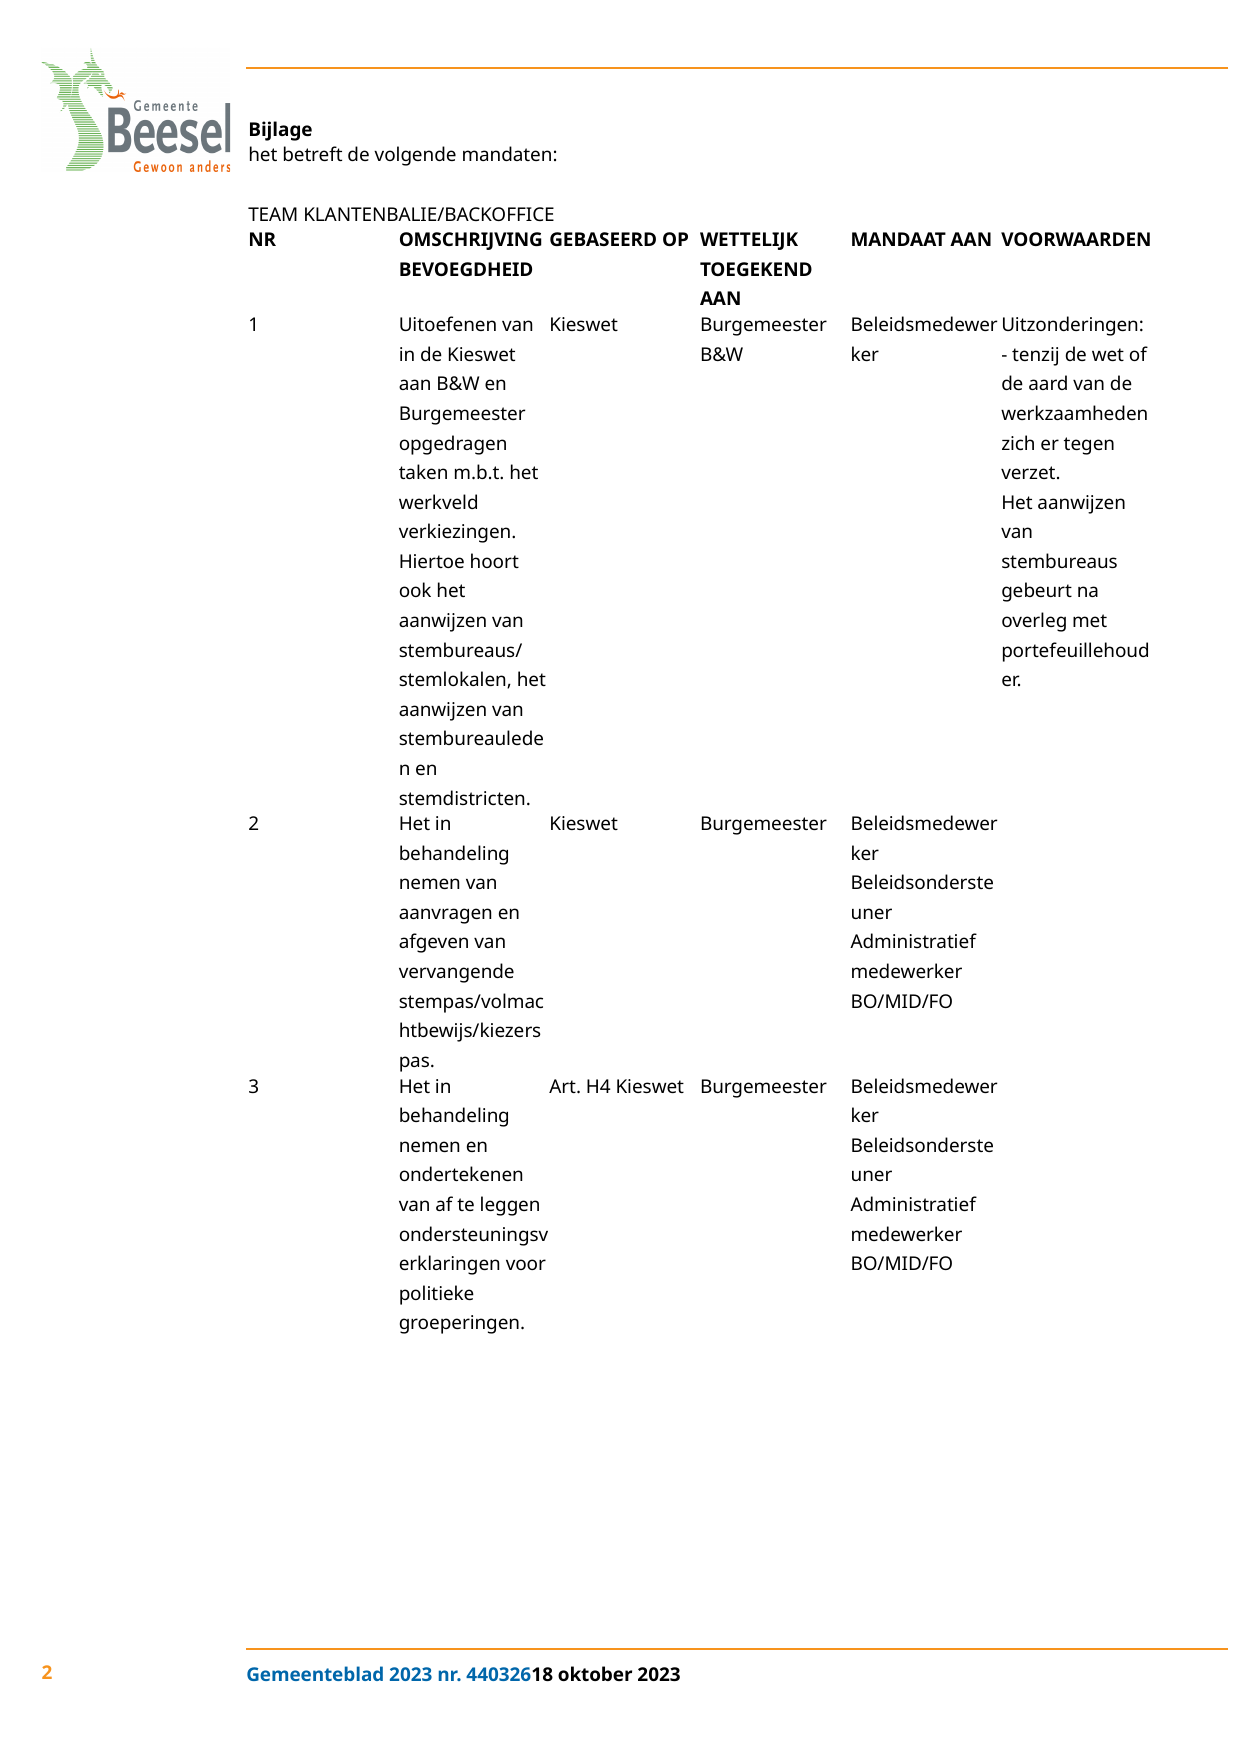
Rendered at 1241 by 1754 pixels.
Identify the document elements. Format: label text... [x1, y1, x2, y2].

table_cell WETTELIJK TOEGEKEND AAN [700, 226, 850, 311]
table_cell Het in behandeling nemen van aanvragen en afgeven van vervangende stempas/volmachtbewijs/kiezerspas. [399, 810, 549, 1073]
table_cell Beleidsmedewerker [850, 311, 1001, 810]
table_cell NR [248, 226, 398, 311]
table_cell [1001, 810, 1152, 1073]
text het betreft de volgende mandaten: [248, 141, 1152, 167]
table_cell 1 [248, 311, 398, 810]
table_cell [1001, 1073, 1152, 1335]
table_cell Burgemeester [700, 810, 850, 1073]
table_cell 3 [248, 1073, 398, 1335]
table_cell Het in behandeling nemen en ondertekenen van af te leggen ondersteuningsverklaringen voor politieke groeperingen. [399, 1073, 549, 1335]
table_cell Burgemeester [700, 1073, 850, 1335]
table_cell MANDAAT AAN [850, 226, 1001, 311]
table_cell Art. H4 Kieswet [549, 1073, 700, 1335]
table_cell Kieswet [549, 810, 700, 1073]
table_cell OMSCHRIJVING BEVOEGDHEID [399, 226, 549, 311]
table_cell GEBASEERD OP [549, 226, 700, 311]
table_cell Beleidsmedewerker Beleidsondersteuner Administratief medewerker BO/MID/FO [850, 810, 1001, 1073]
table_cell 2 [248, 810, 398, 1073]
table_cell VOORWAARDEN [1001, 226, 1152, 311]
picture [41, 47, 231, 172]
table_cell Kieswet [549, 311, 700, 810]
text Bijlage [248, 116, 1152, 141]
table_cell Uitzonderingen: - tenzij de wet of de aard van de werk­zaamheden zich er tegen verzet. Het aanwijzen van stembureaus gebeurt na overleg met portefeuillehouder. [1001, 311, 1152, 810]
table_cell Burgemeester B&W [700, 311, 850, 810]
table_header TEAM KLANTENBALIE/BACKOFFICE [248, 201, 1152, 226]
table_cell Beleidsmedewerker Beleidsondersteuner Administratief medewerker BO/MID/FO [850, 1073, 1001, 1335]
table_cell Uitoefenen van in de Kieswet aan B&W en Burgemeester opgedragen taken m.b.t. het werkveld verkiezingen. Hiertoe hoort ook het aanwijzen van stembureaus/ stemlokalen, het aanwijzen van stembureauleden en stemdistricten. [399, 311, 549, 810]
